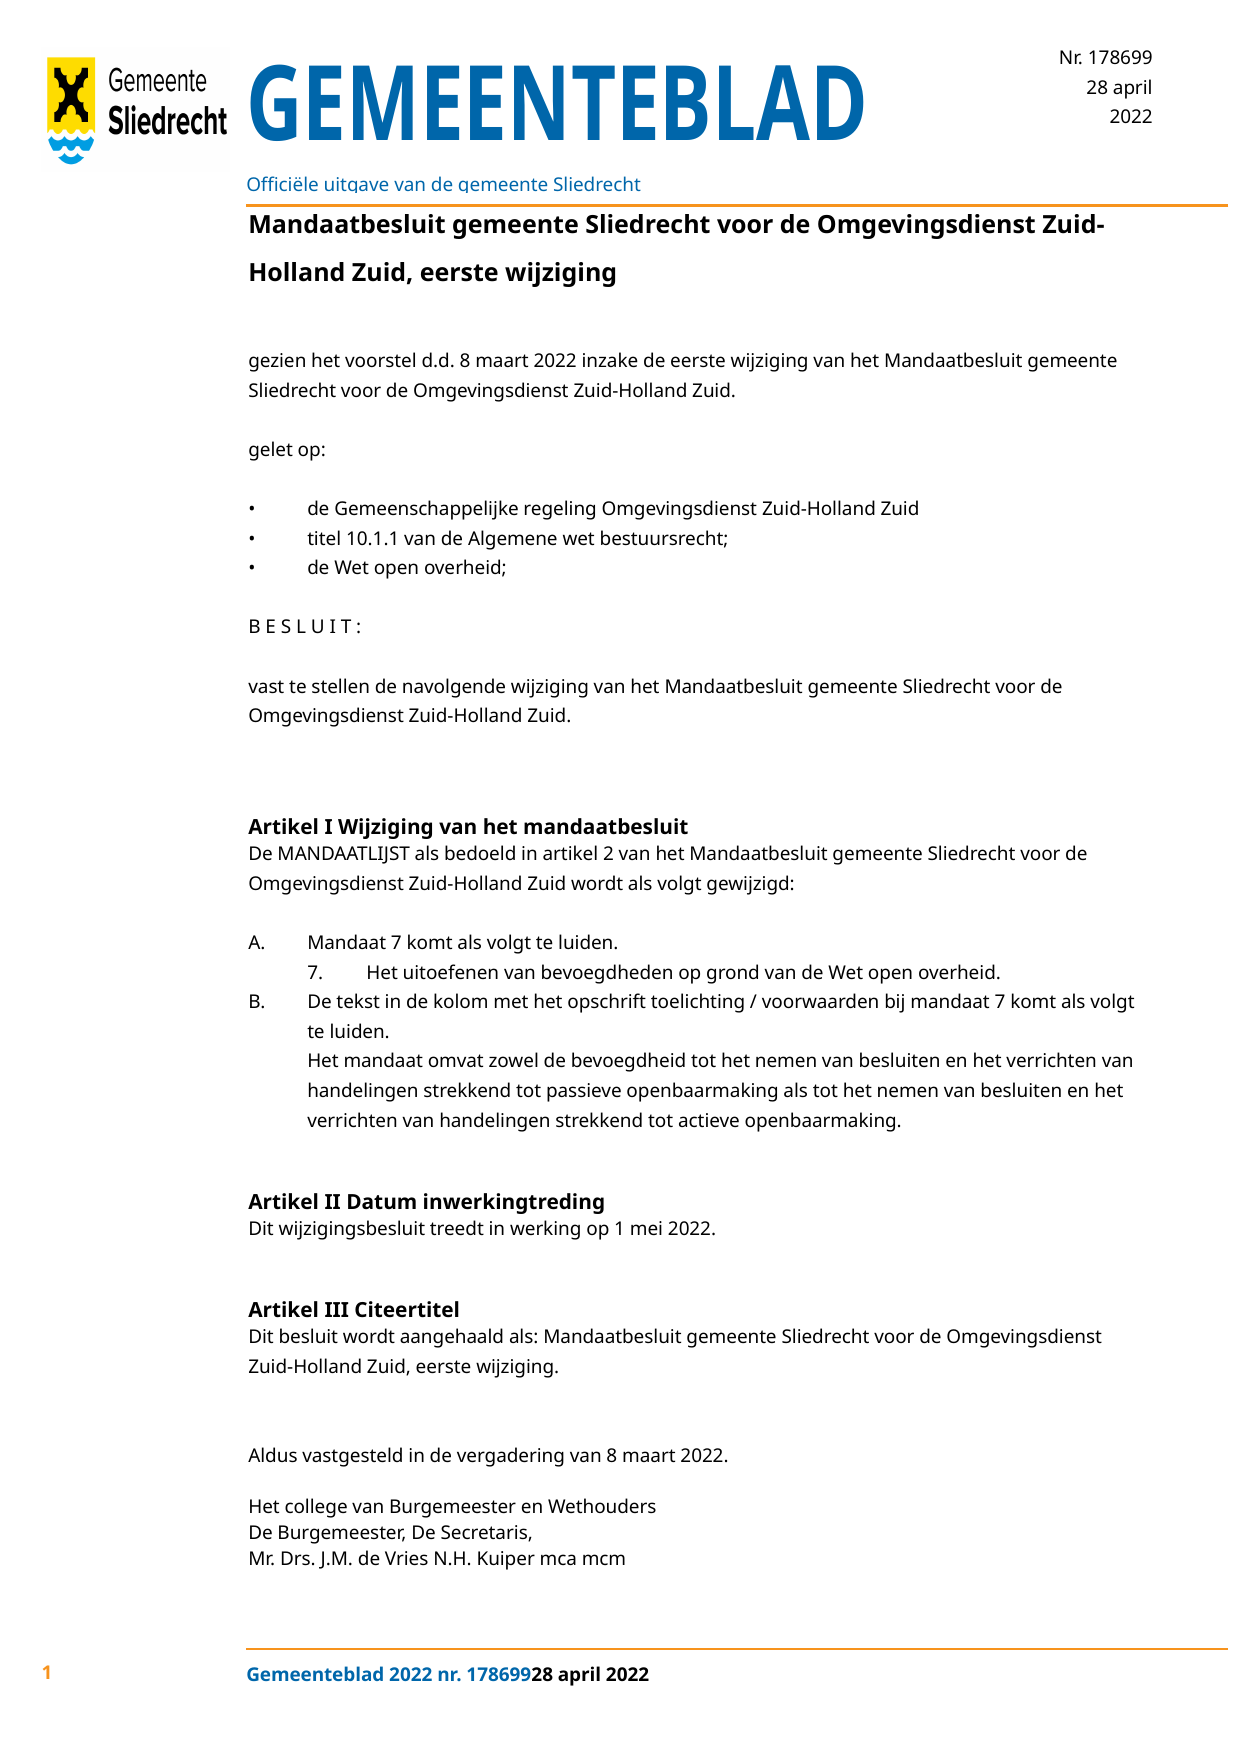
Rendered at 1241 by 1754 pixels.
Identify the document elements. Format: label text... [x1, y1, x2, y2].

text Mr. Drs. J.M. de Vries N.H. Kuiper mca mcm [248, 1545, 1152, 1571]
text Het college van Burgemeester en Wethouders [248, 1493, 1152, 1519]
text Artikel III Citeertitel [248, 1295, 1152, 1324]
list Het uitoefenen van bevoegdheden op grond van de Wet open overheid. [307, 959, 1152, 984]
text Artikel II Datum inwerkingtreding [248, 1187, 1152, 1215]
list de Wet open overheid; [248, 554, 1152, 580]
text Dit wijzigingsbesluit treedt in werking op 1 mei 2022. [248, 1215, 1152, 1241]
list De tekst in de kolom met het opschrift toelichting / voorwaarden bij mandaat 7 komt als volgt te luiden. [248, 988, 1152, 1044]
list Het mandaat omvat zowel de bevoegdheid tot het nemen van besluiten en het verrichten van handelingen strekkend tot passieve openbaarmaking als tot het nemen van besluiten en het verrichten van handelingen strekkend tot actieve openbaarmaking. [248, 1048, 1152, 1132]
list de Gemeenschappelijke regeling Omgevingsdienst Zuid-Holland Zuid [248, 495, 1152, 521]
text gelet op: [248, 436, 1152, 462]
text Artikel I Wijziging van het mandaatbesluit [248, 812, 1152, 841]
text vast te stellen de navolgende wijziging van het Mandaatbesluit gemeente Sliedrecht voor de Omgevingsdienst Zuid-Holland Zuid. [248, 673, 1152, 728]
text B E S L U I T : [248, 614, 1152, 639]
text De MANDAATLIJST als bedoeld in artikel 2 van het Mandaatbesluit gemeente Sliedrecht voor de Omgevingsdienst Zuid-Holland Zuid wordt als volgt gewijzigd: [248, 841, 1152, 896]
text Mandaatbesluit gemeente Sliedrecht voor de Omgevingsdienst Zuid-Holland Zuid, eerste wijziging [248, 207, 1152, 288]
picture [41, 47, 231, 172]
list Mandaat 7 komt als volgt te luiden. [248, 929, 1152, 955]
text gezien het voorstel d.d. 8 maart 2022 inzake de eerste wijziging van het Mandaatbesluit gemeente Sliedrecht voor de Omgevingsdienst Zuid-Holland Zuid. [248, 347, 1152, 403]
list titel 10.1.1 van de Algemene wet bestuursrecht; [248, 525, 1152, 551]
text Aldus vastgesteld in de vergadering van 8 maart 2022. [248, 1442, 1152, 1468]
text De Burgemeester, De Secretaris, [248, 1519, 1152, 1545]
text Dit besluit wordt aangehaald als: Mandaatbesluit gemeente Sliedrecht voor de Omgevingsdienst Zuid-Holland Zuid, eerste wijziging. [248, 1324, 1152, 1379]
